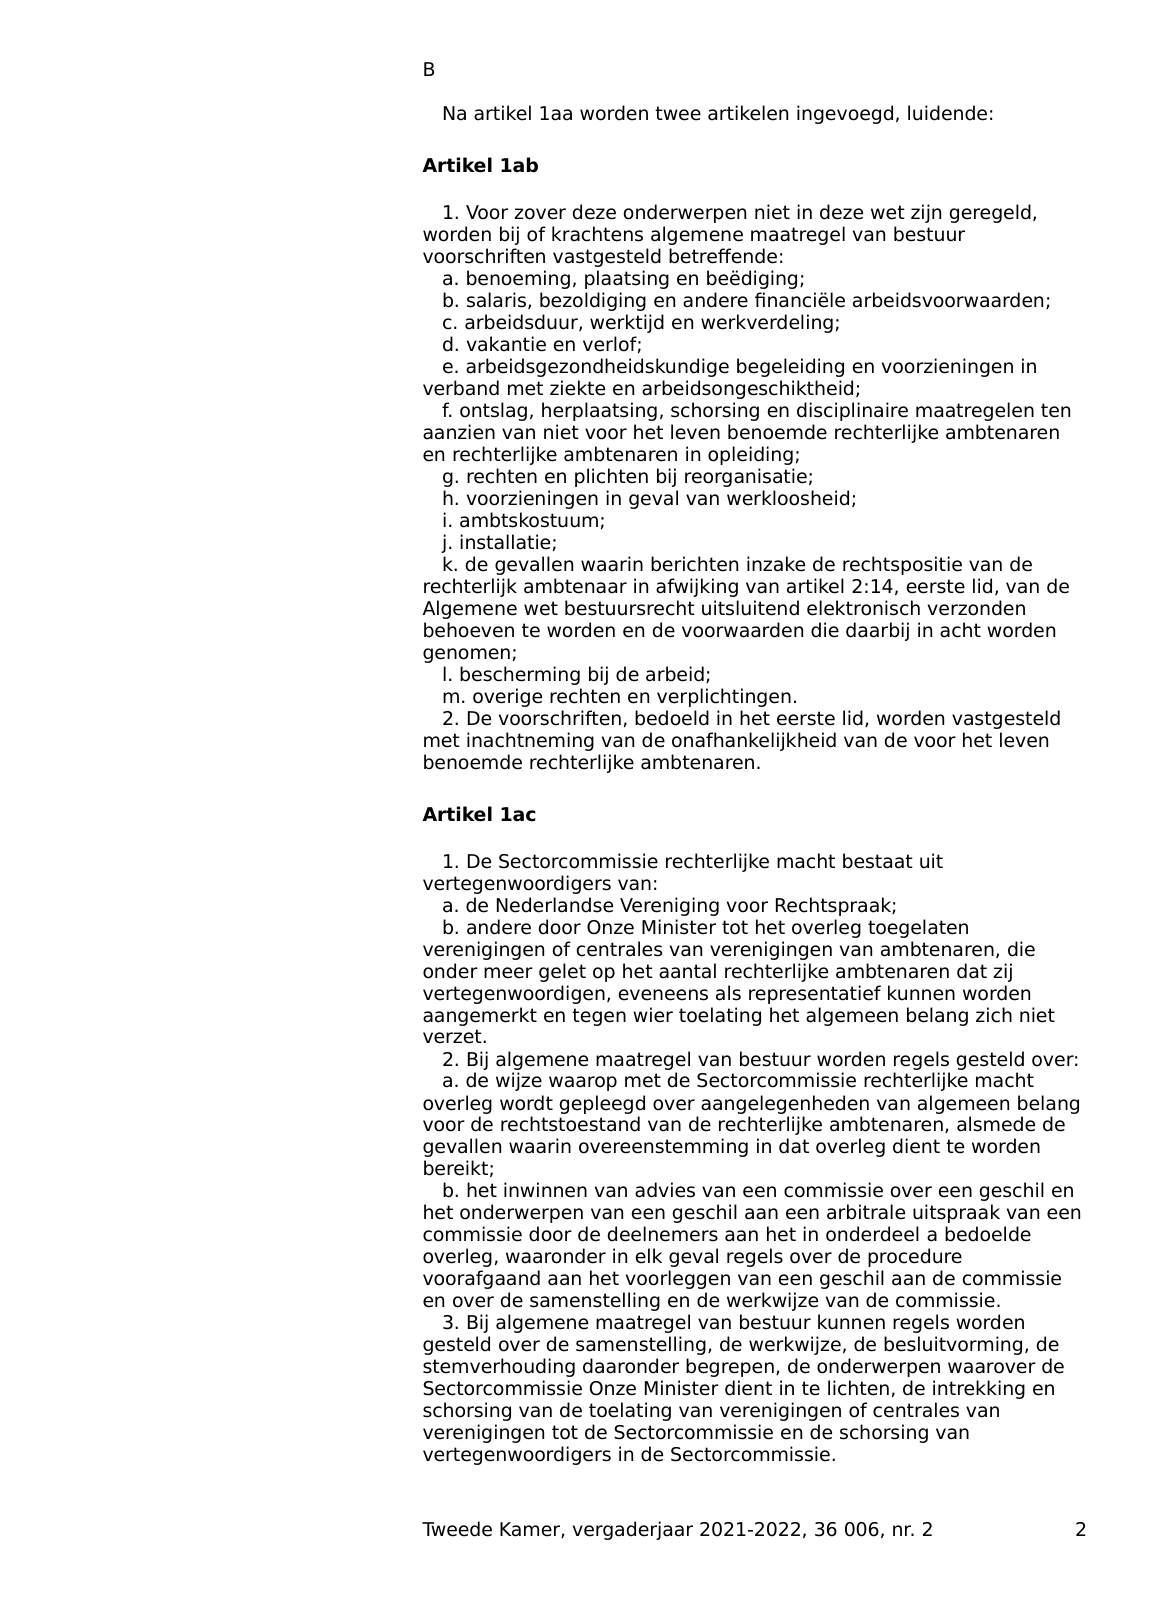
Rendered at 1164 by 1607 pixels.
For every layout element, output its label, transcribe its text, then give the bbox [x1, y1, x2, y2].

text Na artikel 1aa worden twee artikelen ingevoegd, luidende: [422, 103, 1087, 125]
text b. salaris, bezoldiging en andere financiële arbeidsvoorwaarden; [422, 290, 1087, 312]
text j. installatie; [422, 532, 1087, 554]
text h. voorzieningen in geval van werkloosheid; [422, 488, 1087, 510]
text a. de wijze waarop met de Sectorcommissie rechterlijke macht overleg wordt gepleegd over aangelegenheden van algemeen belang voor de rechtstoestand van de rechterlijke ambtenaren, alsmede de gevallen waarin overeenstemming in dat overleg dient te worden bereikt; [422, 1070, 1087, 1180]
text l. bescherming bij de arbeid; [422, 664, 1087, 686]
text d. vakantie en verlof; [422, 334, 1087, 356]
subtitle Artikel 1ab [422, 155, 1087, 177]
text 2. Bij algemene maatregel van bestuur worden regels gesteld over: [422, 1048, 1087, 1070]
text i. ambtskostuum; [422, 510, 1087, 532]
text b. andere door Onze Minister tot het overleg toegelaten verenigingen of centrales van verenigingen van ambtenaren, die onder meer gelet op het aantal rechterlijke ambtenaren dat zij vertegenwoordigen, eveneens als representatief kunnen worden aangemerkt en tegen wier toelating het algemeen belang zich niet verzet. [422, 917, 1087, 1048]
subtitle Artikel 1ac [422, 804, 1087, 826]
text b. het inwinnen van advies van een commissie over een geschil en het onderwerpen van een geschil aan een arbitrale uitspraak van een commissie door de deelnemers aan het in onderdeel a bedoelde overleg, waaronder in elk geval regels over de procedure voorafgaand aan het voorleggen van een geschil aan de commissie en over de samenstelling en de werkwijze van de commissie. [422, 1180, 1087, 1312]
text 1. De Sectorcommissie rechterlijke macht bestaat uit vertegenwoordigers van: [422, 851, 1087, 894]
text k. de gevallen waarin berichten inzake de rechtspositie van de rechterlijk ambtenaar in afwijking van artikel 2:14, eerste lid, van de Algemene wet bestuursrecht uitsluitend elektronisch verzonden behoeven te worden en de voorwaarden die daarbij in acht worden genomen; [422, 554, 1087, 664]
text 2. De voorschriften, bedoeld in het eerste lid, worden vastgesteld met inachtneming van de onafhankelijkheid van de voor het leven benoemde rechterlijke ambtenaren. [422, 708, 1087, 774]
text f. ontslag, herplaatsing, schorsing en disciplinaire maatregelen ten aanzien van niet voor het leven benoemde rechterlijke ambtenaren en rechterlijke ambtenaren in opleiding; [422, 400, 1087, 466]
text m. overige rechten en verplichtingen. [422, 686, 1087, 708]
text c. arbeidsduur, werktijd en werkverdeling; [422, 312, 1087, 334]
text g. rechten en plichten bij reorganisatie; [422, 466, 1087, 488]
text e. arbeidsgezondheidskundige begeleiding en voorzieningen in verband met ziekte en arbeidsongeschiktheid; [422, 356, 1087, 400]
text 1. Voor zover deze onderwerpen niet in deze wet zijn geregeld, worden bij of krachtens algemene maatregel van bestuur voorschriften vastgesteld betreffende: [422, 202, 1087, 268]
text 3. Bij algemene maatregel van bestuur kunnen regels worden gesteld over de samenstelling, de werkwijze, de besluitvorming, de stemverhouding daaronder begrepen, de onderwerpen waarover de Sectorcommissie Onze Minister dient in te lichten, de intrekking en schorsing van de toelating van verenigingen of centrales van verenigingen tot de Sectorcommissie en de schorsing van vertegenwoordigers in de Sectorcommissie. [422, 1312, 1087, 1466]
text B [422, 59, 1087, 81]
text a. benoeming, plaatsing en beëdiging; [422, 268, 1087, 290]
text a. de Nederlandse Vereniging voor Rechtspraak; [422, 894, 1087, 917]
